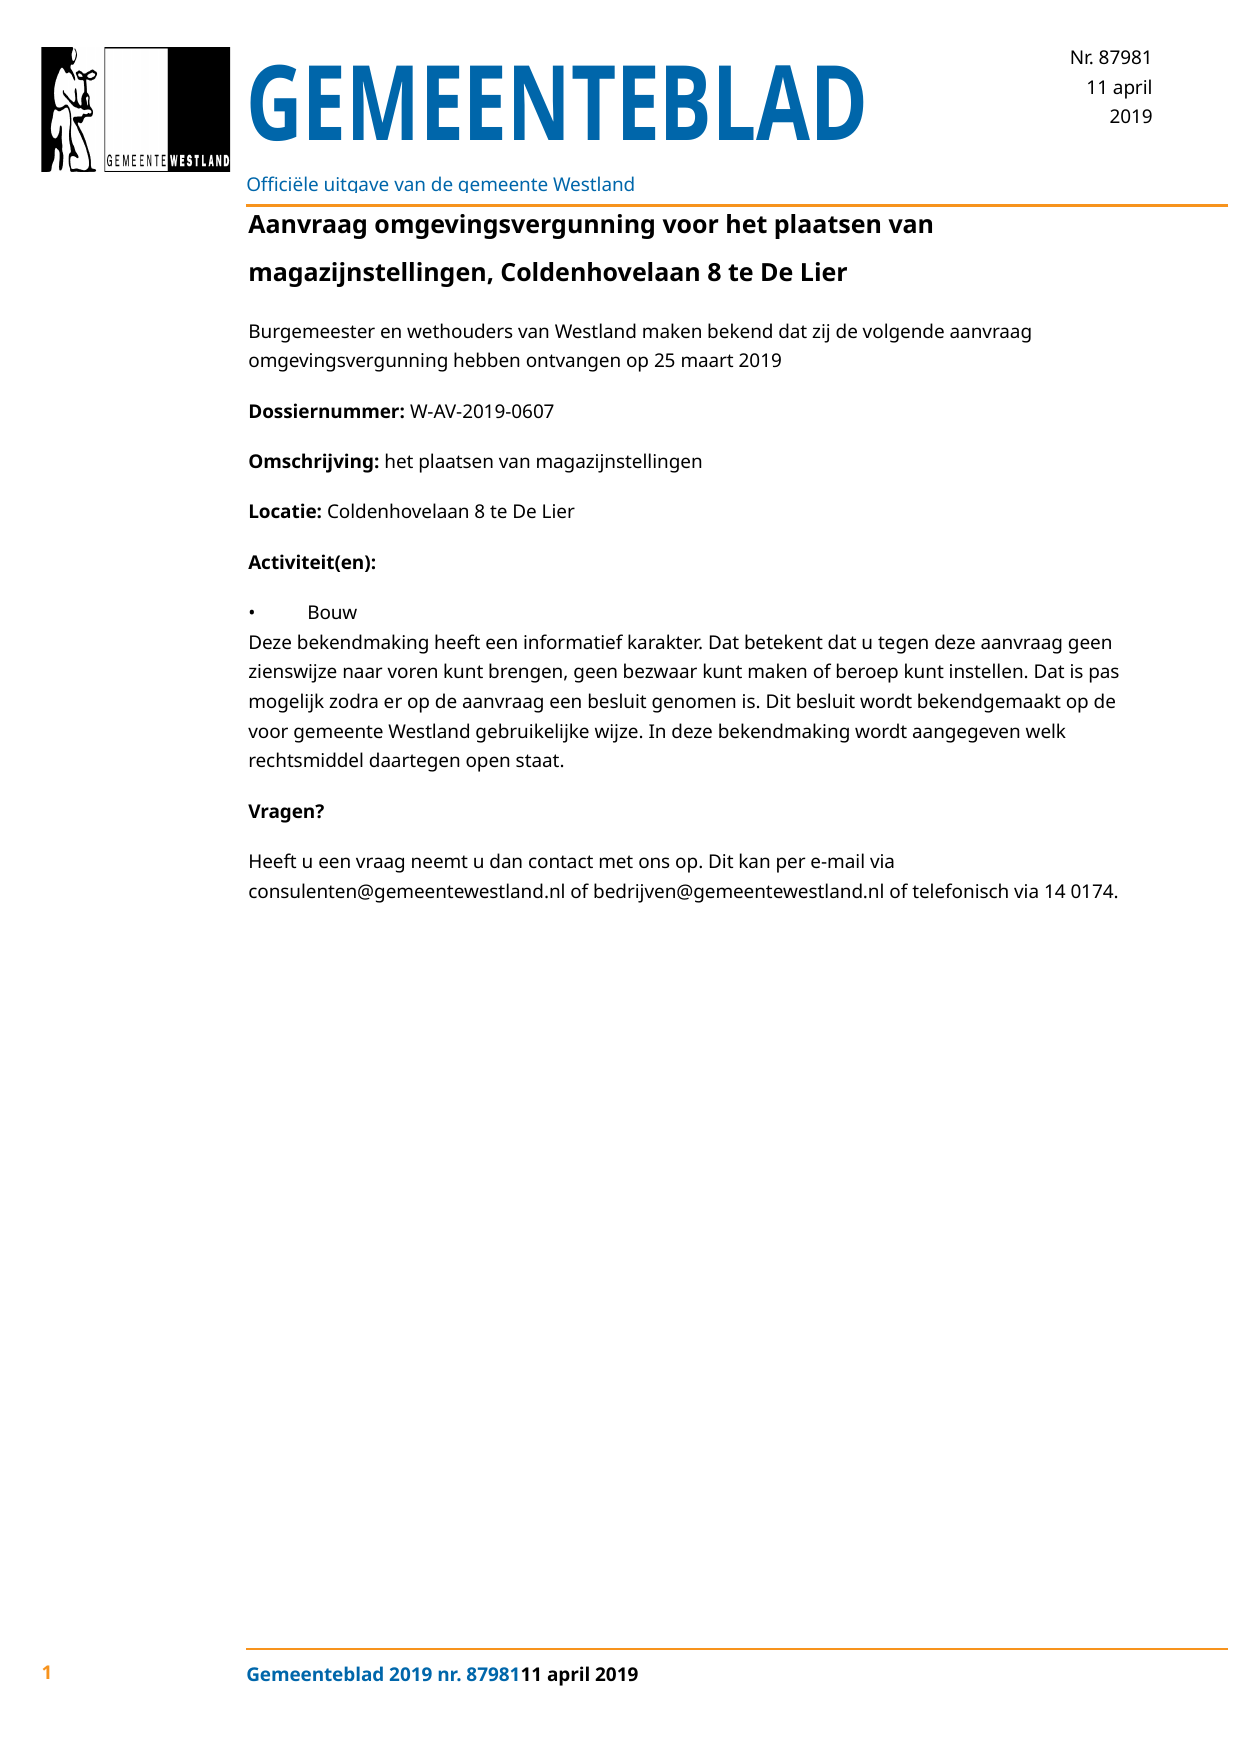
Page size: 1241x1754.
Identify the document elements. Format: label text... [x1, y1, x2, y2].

text Activiteit(en): [248, 549, 1152, 575]
text Locatie: Coldenhovelaan 8 te De Lier [248, 499, 1152, 524]
text Heeft u een vraag neemt u dan contact met ons op. Dit kan per e-mail via consulenten@gemeentewestland.nl of bedrijven@gemeentewestland.nl of telefonisch via 14 0174. [248, 848, 1152, 904]
text Vragen? [248, 798, 1152, 824]
picture [41, 47, 231, 172]
text Omschrijving: het plaatsen van magazijnstellingen [248, 448, 1152, 474]
list Bouw [248, 599, 1152, 625]
text Burgemeester en wethouders van Westland maken bekend dat zij de volgende aanvraag omgevingsvergunning hebben ontvangen op 25 maart 2019 [248, 318, 1152, 373]
text Dossiernummer: W-AV-2019-0607 [248, 398, 1152, 424]
text Aanvraag omgevingsvergunning voor het plaatsen van magazijnstellingen, Coldenhovelaan 8 te De Lier [248, 207, 1152, 288]
text Deze bekendmaking heeft een informatief karakter. Dat betekent dat u tegen deze aanvraag geen zienswijze naar voren kunt brengen, geen bezwaar kunt maken of beroep kunt instellen. Dat is pas mogelijk zodra er op de aanvraag een besluit genomen is. Dit besluit wordt bekendgemaakt op de voor gemeente Westland gebruikelijke wijze. In deze bekendmaking wordt aangegeven welk rechtsmiddel daartegen open staat. [248, 629, 1152, 773]
